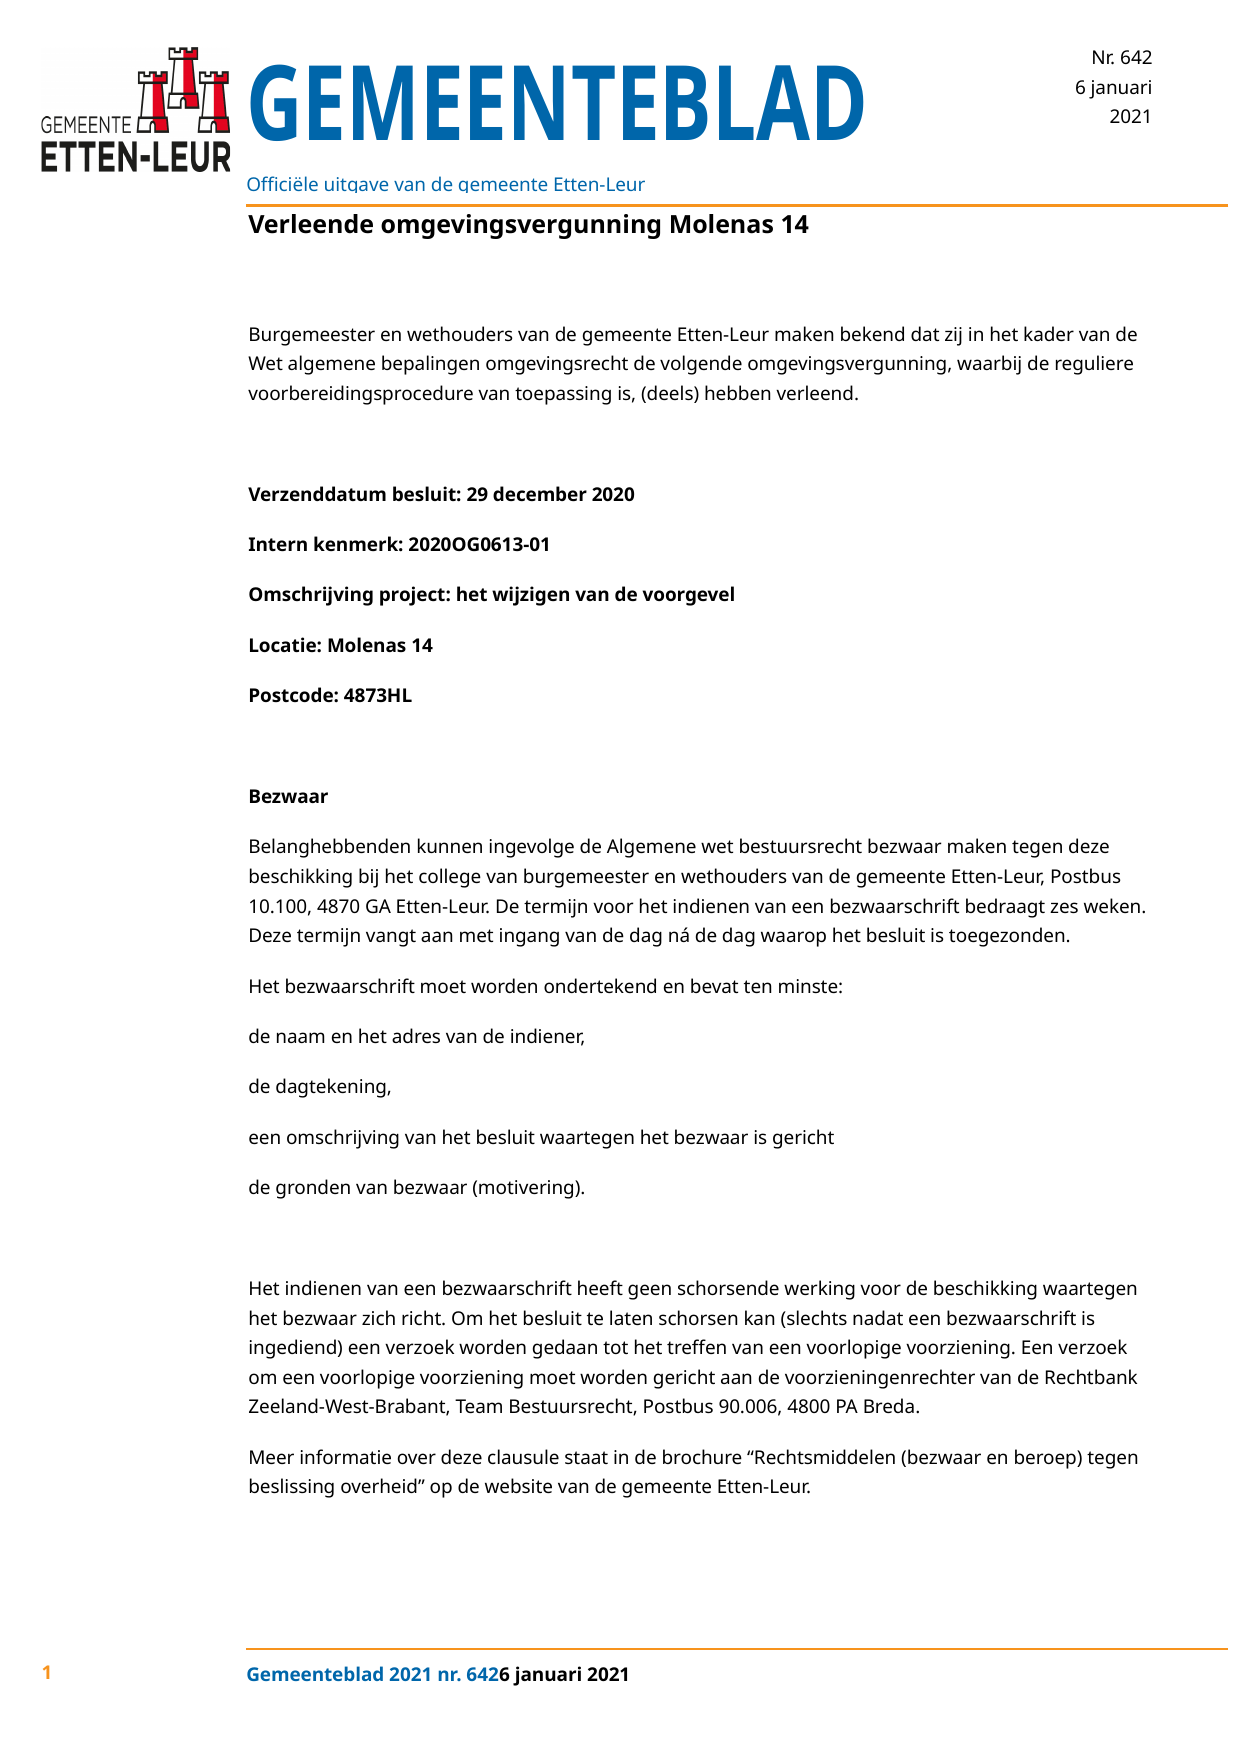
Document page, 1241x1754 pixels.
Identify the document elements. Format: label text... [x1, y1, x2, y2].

text Het bezwaarschrift moet worden ondertekend en bevat ten minste: [248, 973, 1152, 998]
text Bezwaar [248, 783, 1152, 809]
text Postcode: 4873HL [248, 682, 1152, 708]
text de dagtekening, [248, 1074, 1152, 1099]
text Intern kenmerk: 2020OG0613-01 [248, 531, 1152, 557]
text Verzenddatum besluit: 29 december 2020 [248, 481, 1152, 506]
text de gronden van bezwaar (motivering). [248, 1174, 1152, 1200]
text Meer informatie over deze clausule staat in de brochure “Rechtsmiddelen (bezwaar en beroep) tegen beslissing overheid” op de website van de gemeente Etten-Leur. [248, 1444, 1152, 1499]
text een omschrijving van het besluit waartegen het bezwaar is gericht [248, 1124, 1152, 1150]
text de naam en het adres van de indiener, [248, 1023, 1152, 1049]
text Verleende omgevingsvergunning Molenas 14 [248, 207, 1152, 241]
text Belanghebbenden kunnen ingevolge de Algemene wet bestuursrecht bezwaar maken tegen deze beschikking bij het college van burgemeester en wethouders van de gemeente Etten-Leur, Postbus 10.100, 4870 GA Etten-Leur. De termijn voor het indienen van een bezwaarschrift bedraagt zes weken. Deze termijn vangt aan met ingang van de dag ná de dag waarop het besluit is toegezonden. [248, 834, 1152, 948]
picture [41, 47, 231, 172]
text Omschrijving project: het wijzigen van de voorgevel [248, 582, 1152, 607]
text Burgemeester en wethouders van de gemeente Etten-Leur maken bekend dat zij in het kader van de Wet algemene bepalingen omgevingsrecht de volgende omgevingsvergunning, waarbij de reguliere voorbereidingsprocedure van toepassing is, (deels) hebben verleend. [248, 321, 1152, 406]
text Het indienen van een bezwaarschrift heeft geen schorsende werking voor de beschikking waartegen het bezwaar zich richt. Om het besluit te laten schorsen kan (slechts nadat een bezwaarschrift is ingediend) een verzoek worden gedaan tot het treffen van een voorlopige voorziening. Een verzoek om een voorlopige voorziening moet worden gericht aan de voorzieningenrechter van de Rechtbank Zeeland-West-Brabant, Team Bestuursrecht, Postbus 90.006, 4800 PA Breda. [248, 1275, 1152, 1419]
text Locatie: Molenas 14 [248, 632, 1152, 658]
